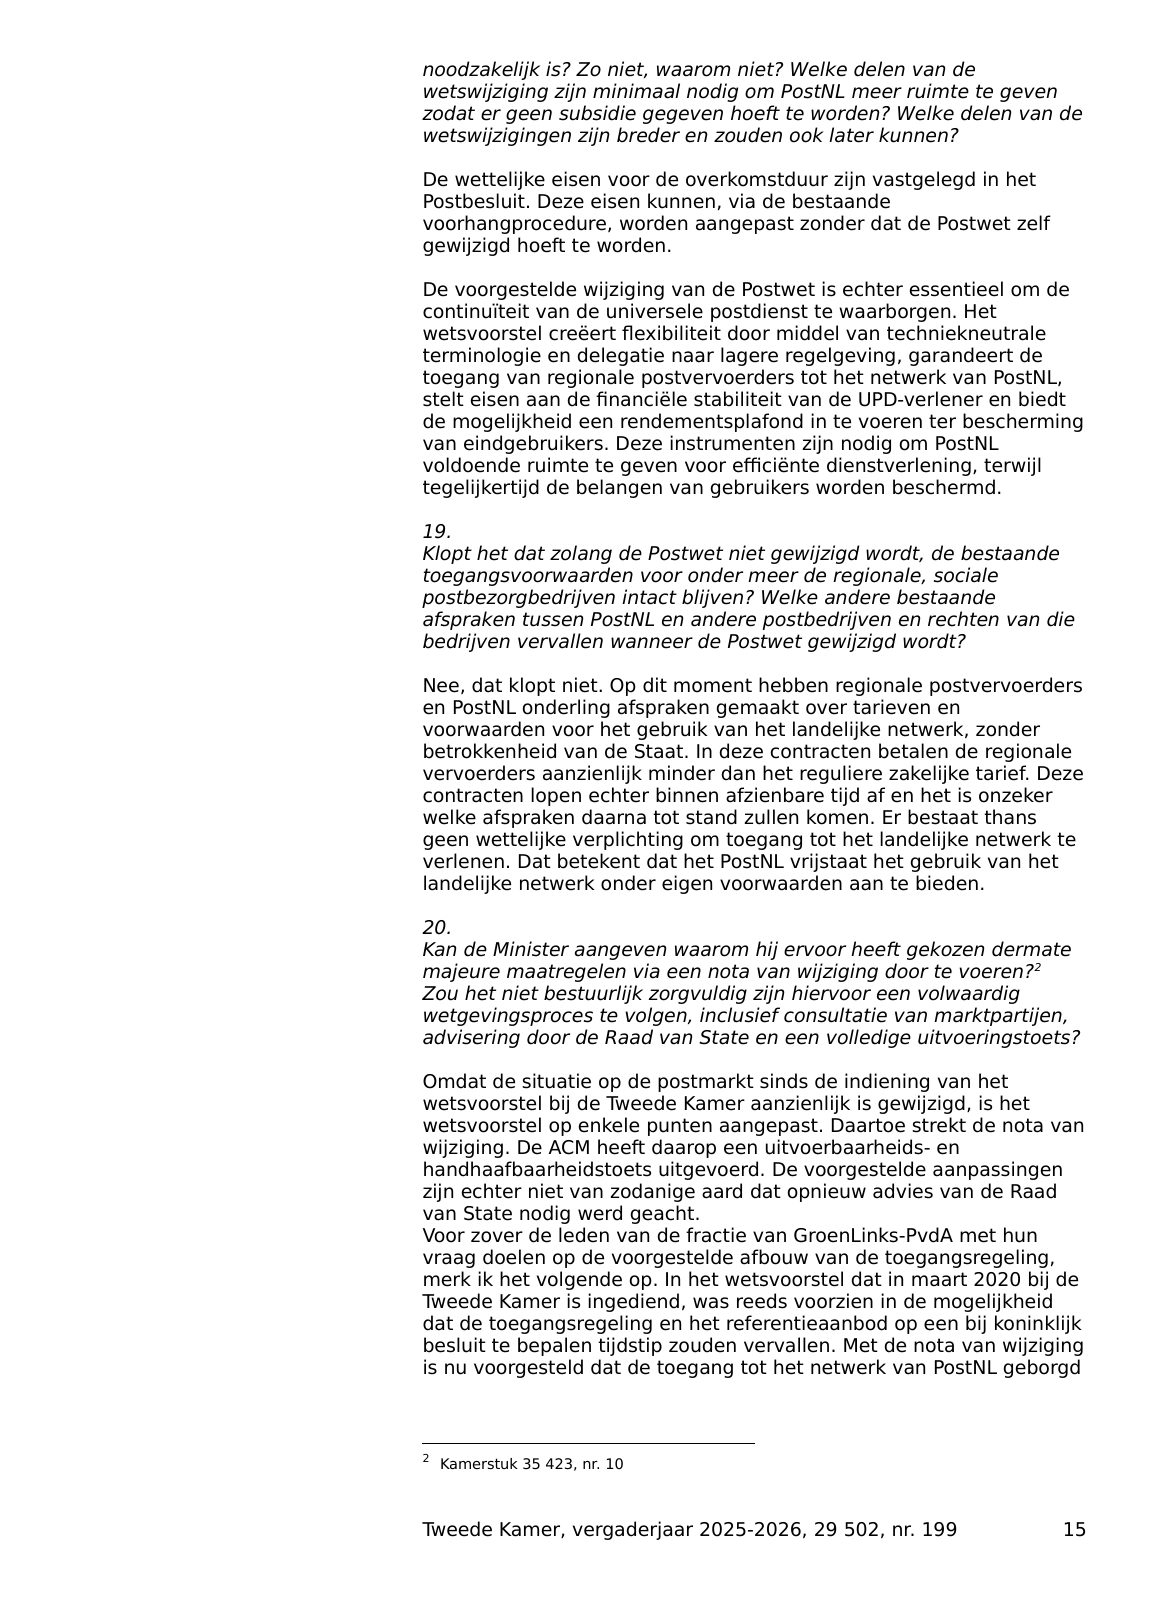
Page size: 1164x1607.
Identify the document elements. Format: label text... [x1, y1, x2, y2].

text Voor zover de leden van de fractie van GroenLinks-PvdA met hun vraag doelen op de voorgestelde afbouw van de toegangsregeling, merk ik het volgende op. In het wetsvoorstel dat in maart 2020 bij de Tweede Kamer is ingediend, was reeds voorzien in de mogelijkheid dat de toegangsregeling en het referentieaanbod op een bij koninklijk besluit te bepalen tijdstip zouden vervallen. Met de nota van wijziging is nu voorgesteld dat de toegang tot het netwerk van PostNL geborgd [422, 1225, 1087, 1379]
text Klopt het dat zolang de Postwet niet gewijzigd wordt, de bestaande toegangsvoorwaarden voor onder meer de regionale, sociale postbezorgbedrijven intact blijven? Welke andere bestaande afspraken tussen PostNL en andere postbedrijven en rechten van die bedrijven vervallen wanneer de Postwet gewijzigd wordt? [422, 543, 1087, 653]
text Kamerstuk 35 423, nr. 10 [422, 1452, 1087, 1474]
text 19. [422, 521, 1087, 543]
text Kan de Minister aangeven waarom hij ervoor heeft gekozen dermate majeure maatregelen via een nota van wijziging door te voeren? Zou het niet bestuurlijk zorgvuldig zijn hiervoor een volwaardig wetgevingsproces te volgen, inclusief consultatie van marktpartijen, advisering door de Raad van State en een volledige uitvoeringstoets? [422, 939, 1087, 1049]
text Nee, dat klopt niet. Op dit moment hebben regionale postvervoerders en PostNL onderling afspraken gemaakt over tarieven en voorwaarden voor het gebruik van het landelijke netwerk, zonder betrokkenheid van de Staat. In deze contracten betalen de regionale vervoerders aanzienlijk minder dan het reguliere zakelijke tarief. Deze contracten lopen echter binnen afzienbare tijd af en het is onzeker welke afspraken daarna tot stand zullen komen. Er bestaat thans geen wettelijke verplichting om toegang tot het landelijke netwerk te verlenen. Dat betekent dat het PostNL vrijstaat het gebruik van het landelijke netwerk onder eigen voorwaarden aan te bieden. [422, 675, 1087, 895]
text 20. [422, 917, 1087, 939]
text noodzakelijk is? Zo niet, waarom niet? Welke delen van de wetswijziging zijn minimaal nodig om PostNL meer ruimte te geven zodat er geen subsidie gegeven hoeft te worden? Welke delen van de wetswijzigingen zijn breder en zouden ook later kunnen? [422, 59, 1087, 147]
text Omdat de situatie op de postmarkt sinds de indiening van het wetsvoorstel bij de Tweede Kamer aanzienlijk is gewijzigd, is het wetsvoorstel op enkele punten aangepast. Daartoe strekt de nota van wijziging. De ACM heeft daarop een uitvoerbaarheids- en handhaafbaarheidstoets uitgevoerd. De voorgestelde aanpassingen zijn echter niet van zodanige aard dat opnieuw advies van de Raad van State nodig werd geacht. [422, 1071, 1087, 1225]
text De voorgestelde wijziging van de Postwet is echter essentieel om de continuïteit van de universele postdienst te waarborgen. Het wetsvoorstel creëert flexibiliteit door middel van techniekneutrale terminologie en delegatie naar lagere regelgeving, garandeert de toegang van regionale postvervoerders tot het netwerk van PostNL, stelt eisen aan de financiële stabiliteit van de UPD-verlener en biedt de mogelijkheid een rendementsplafond in te voeren ter bescherming van eindgebruikers. Deze instrumenten zijn nodig om PostNL voldoende ruimte te geven voor efficiënte dienstverlening, terwijl tegelijkertijd de belangen van gebruikers worden beschermd. [422, 279, 1087, 499]
text De wettelijke eisen voor de overkomstduur zijn vastgelegd in het Postbesluit. Deze eisen kunnen, via de bestaande voorhangprocedure, worden aangepast zonder dat de Postwet zelf gewijzigd hoeft te worden. [422, 169, 1087, 257]
